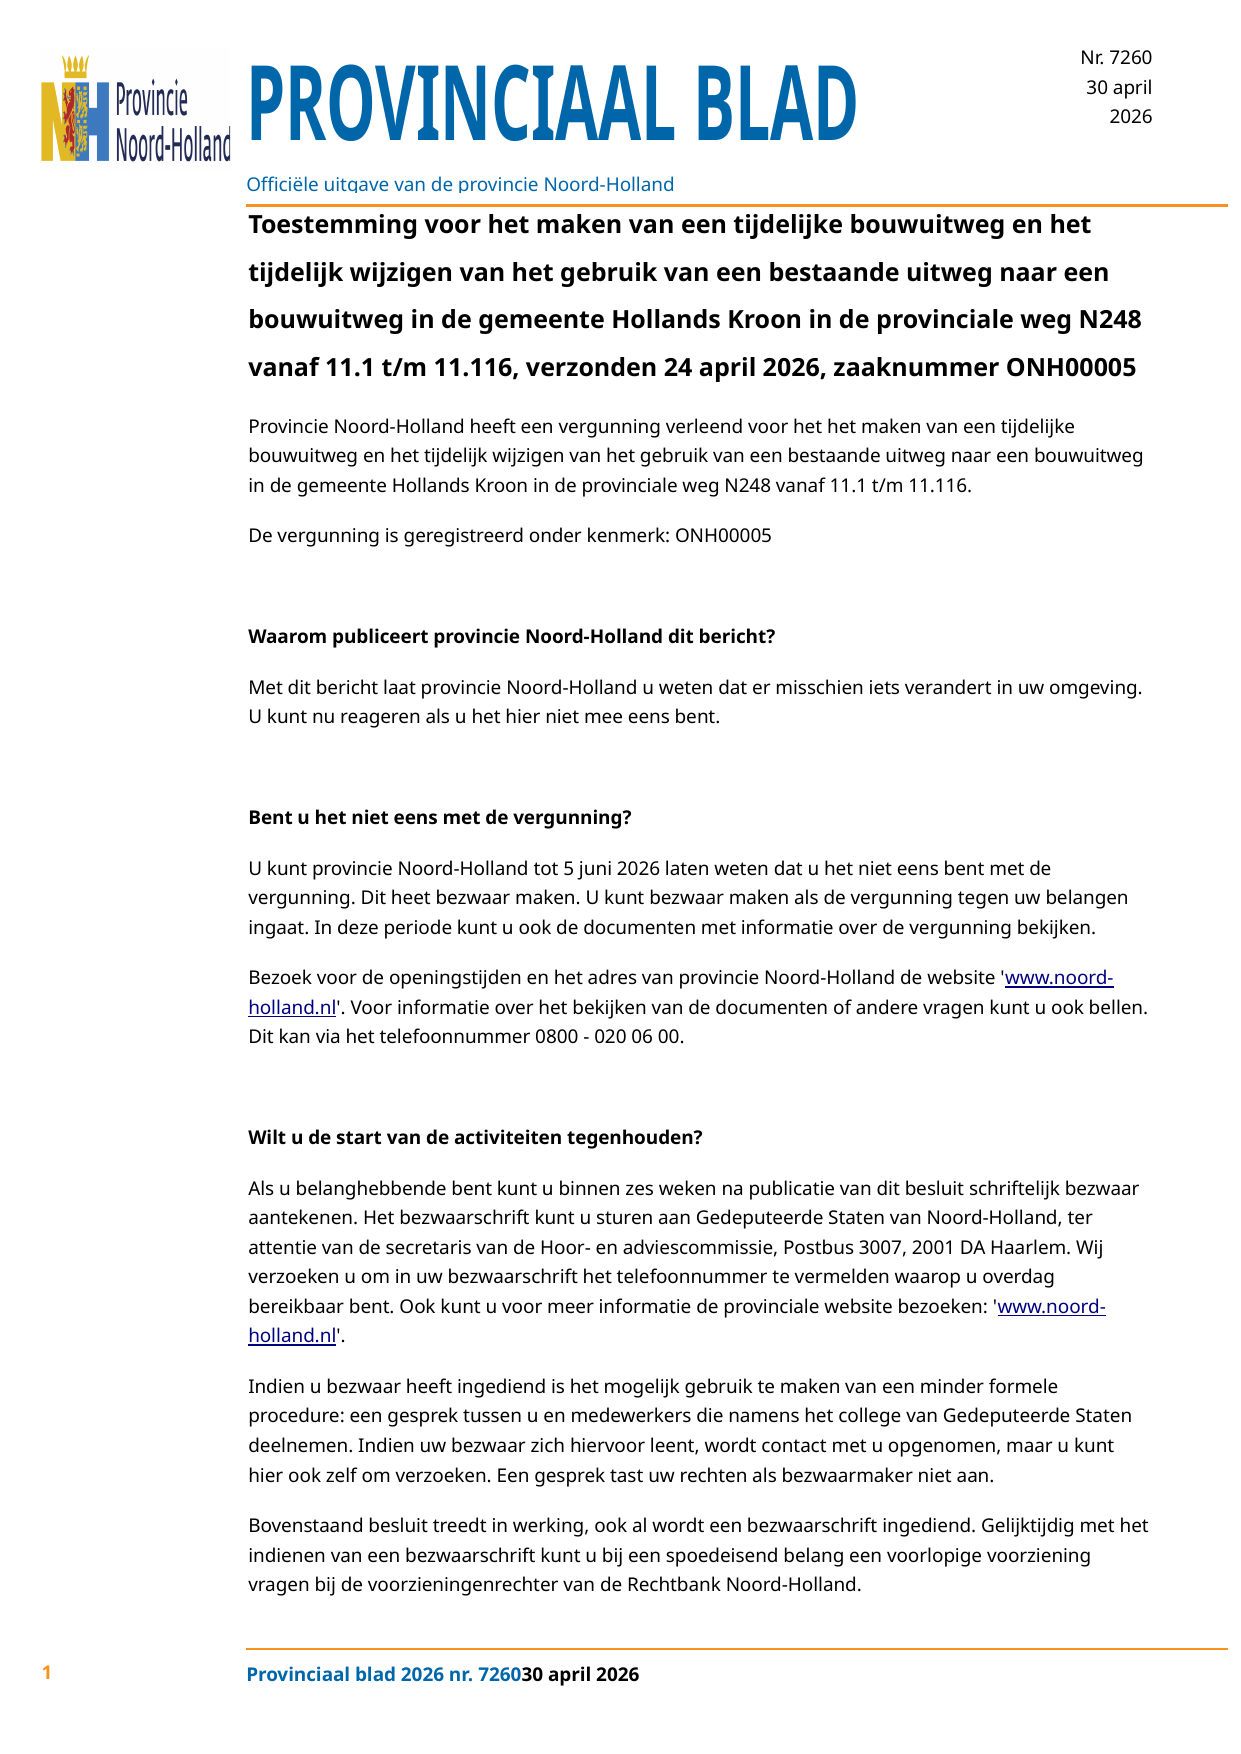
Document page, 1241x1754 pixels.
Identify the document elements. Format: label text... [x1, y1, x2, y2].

text De vergunning is geregistreerd onder kenmerk: ONH00005 [248, 523, 1152, 548]
text Waarom publiceert provincie Noord-Holland dit bericht? [248, 623, 1152, 649]
text Bent u het niet eens met de vergunning? [248, 804, 1152, 830]
text U kunt provincie Noord-Holland tot 5 juni 2026 laten weten dat u het niet eens bent met de vergunning. Dit heet bezwaar maken. U kunt bezwaar maken als de vergunning tegen uw belangen ingaat. In deze periode kunt u ook de documenten met informatie over de vergunning bekijken. [248, 855, 1152, 940]
text Wilt u de start van de activiteiten tegenhouden? [248, 1124, 1152, 1150]
text Bezoek voor de openingstijden en het adres van provincie Noord-Holland de website 'www.noord-holland.nl'. Voor informatie over het bekijken van de documenten of andere vragen kunt u ook bellen. Dit kan via het telefoonnummer 0800 - 020 06 00. [248, 964, 1152, 1049]
text Provincie Noord-Holland heeft een vergunning verleend voor het het maken van een tijdelijke bouwuitweg en het tijdelijk wijzigen van het gebruik van een bestaande uitweg naar een bouwuitweg in de gemeente Hollands Kroon in de provinciale weg N248 vanaf 11.1 t/m 11.116. [248, 413, 1152, 498]
text Met dit bericht laat provincie Noord-Holland u weten dat er misschien iets verandert in uw omgeving. U kunt nu reageren als u het hier niet mee eens bent. [248, 674, 1152, 729]
text Indien u bezwaar heeft ingediend is het mogelijk gebruik te maken van een minder formele procedure: een gesprek tussen u en medewerkers die namens het college van Gedeputeerde Staten deelnemen. Indien uw bezwaar zich hiervoor leent, wordt contact met u opgenomen, maar u kunt hier ook zelf om verzoeken. Een gesprek tast uw rechten als bezwaarmaker niet aan. [248, 1373, 1152, 1488]
text Bovenstaand besluit treedt in werking, ook al wordt een bezwaarschrift ingediend. Gelijktijdig met het indienen van een bezwaarschrift kunt u bij een spoedeisend belang een voorlopige voorziening vragen bij de voorzieningenrechter van de Rechtbank Noord-Holland. [248, 1512, 1152, 1597]
text Toestemming voor het maken van een tijdelijke bouwuitweg en het tijdelijk wijzigen van het gebruik van een bestaande uitweg naar een bouwuitweg in de gemeente Hollands Kroon in de provinciale weg N248 vanaf 11.1 t/m 11.116, verzonden 24 april 2026, zaaknummer ONH00005 [248, 207, 1152, 384]
text Als u belanghebbende bent kunt u binnen zes weken na publicatie van dit besluit schriftelijk bezwaar aantekenen. Het bezwaarschrift kunt u sturen aan Gedeputeerde Staten van Noord-Holland, ter attentie van de secretaris van de Hoor- en adviescommissie, Postbus 3007, 2001 DA Haarlem. Wij verzoeken u om in uw bezwaarschrift het telefoonnummer te vermelden waarop u overdag bereikbaar bent. Ook kunt u voor meer informatie de provinciale website bezoeken: 'www.noord-holland.nl'. [248, 1175, 1152, 1348]
picture [41, 47, 231, 172]
